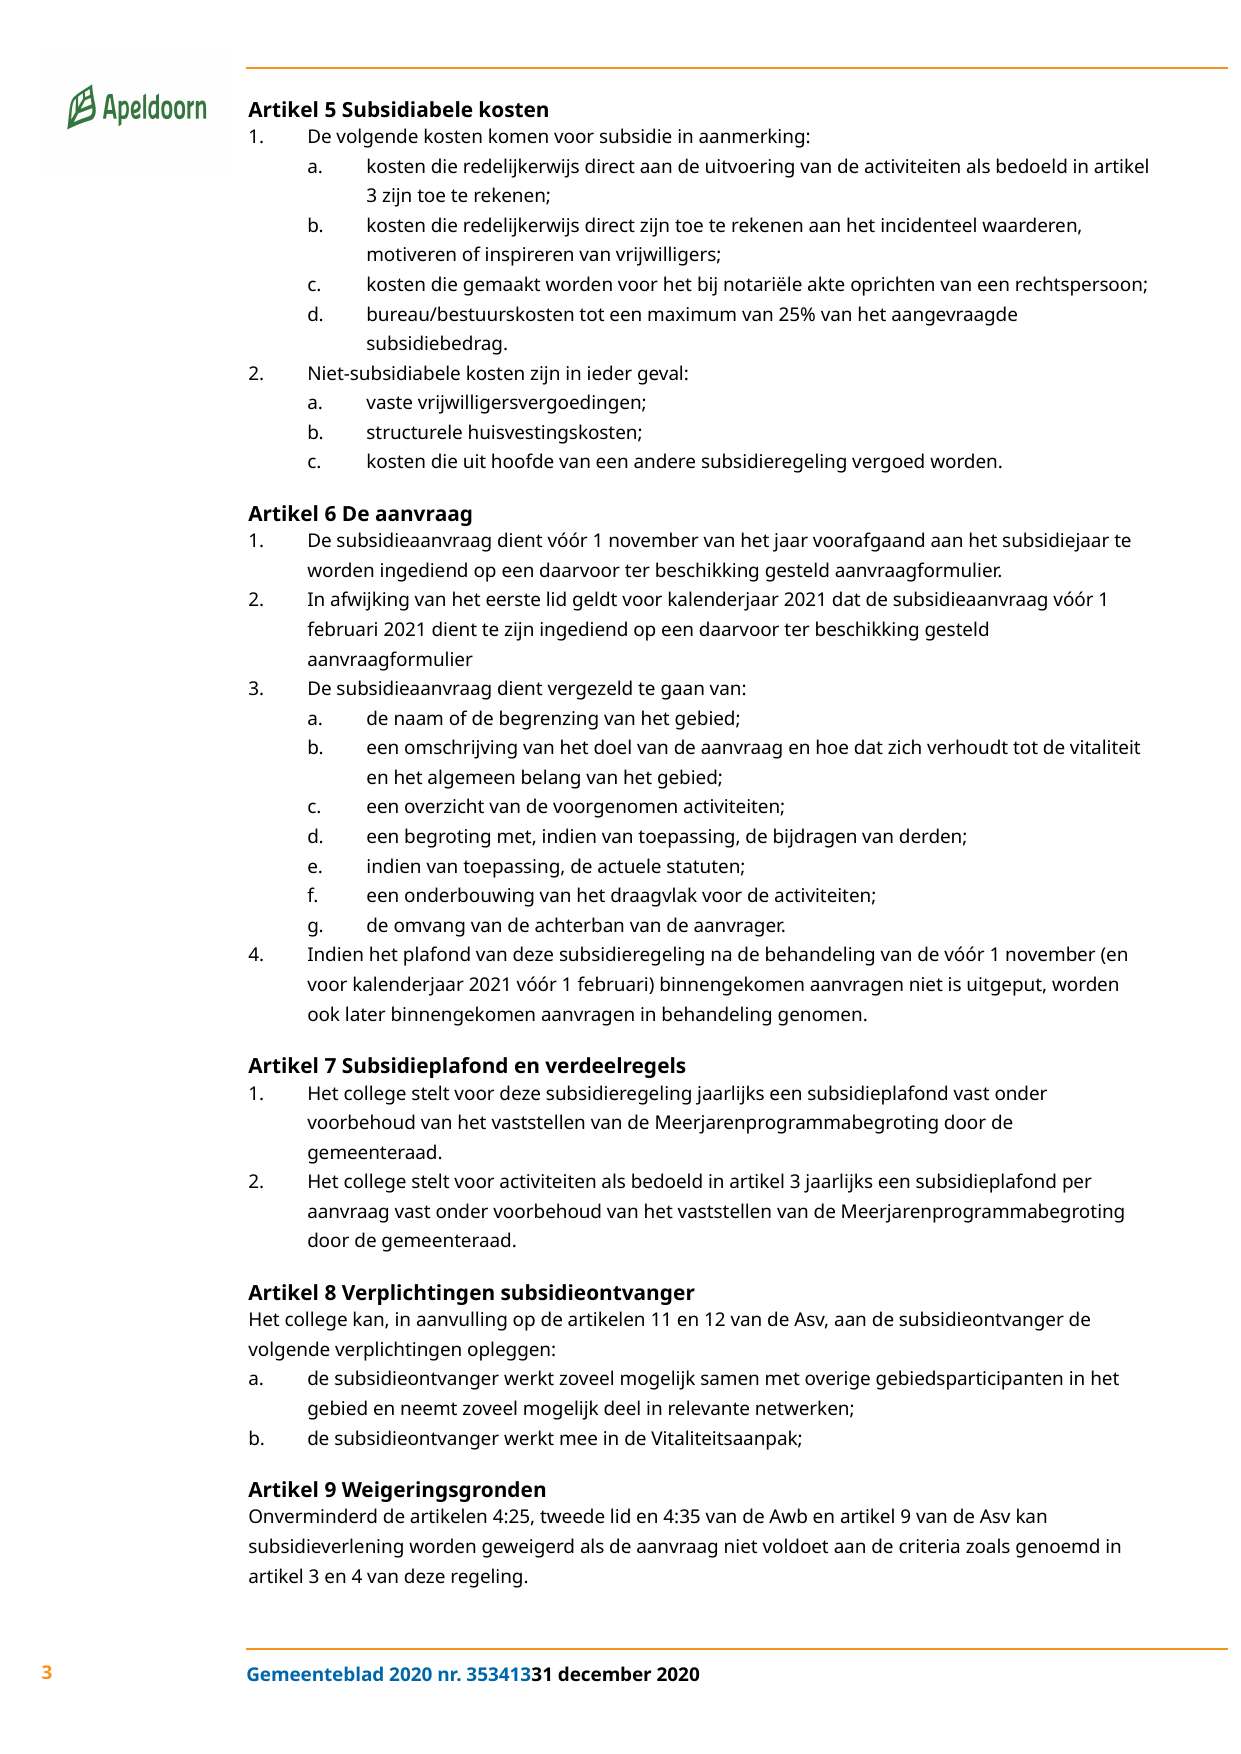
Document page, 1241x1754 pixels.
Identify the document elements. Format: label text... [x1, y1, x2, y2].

list vaste vrijwilligersvergoedingen; [307, 389, 1152, 415]
text Artikel 5 Subsidiabele kosten [248, 95, 1152, 123]
text Het college kan, in aanvulling op de artikelen 11 en 12 van de Asv, aan de subsidieontvanger de volgende verplichtingen opleggen: [248, 1306, 1152, 1362]
text Artikel 7 Subsidieplafond en verdeelregels [248, 1051, 1152, 1080]
list een begroting met, indien van toepassing, de bijdragen van derden; [307, 823, 1152, 849]
list In afwijking van het eerste lid geldt voor kalenderjaar 2021 dat de subsidieaanvraag vóór 1 februari 2021 dient te zijn ingediend op een daarvoor ter beschikking gesteld aanvraagformulier [248, 587, 1152, 672]
text Artikel 6 De aanvraag [248, 499, 1152, 527]
list kosten die gemaakt worden voor het bij notariële akte oprichten van een rechtspersoon; [307, 271, 1152, 297]
list kosten die redelijkerwijs direct aan de uitvoering van de activiteiten als bedoeld in artikel 3 zijn toe te rekenen; [307, 153, 1152, 208]
list Indien het plafond van deze subsidieregeling na de behandeling van de vóór 1 november (en voor kalenderjaar 2021 vóór 1 februari) binnengekomen aanvragen niet is uitgeput, worden ook later binnengekomen aanvragen in behandeling genomen. [248, 942, 1152, 1027]
list Het college stelt voor activiteiten als bedoeld in artikel 3 jaarlijks een subsidieplafond per aanvraag vast onder voorbehoud van het vaststellen van de Meerjarenprogrammabegroting door de gemeenteraad. [248, 1168, 1152, 1253]
list een onderbouwing van het draagvlak voor de activiteiten; [307, 882, 1152, 908]
list de subsidieontvanger werkt zoveel mogelijk samen met overige gebiedsparticipanten in het gebied en neemt zoveel mogelijk deel in relevante netwerken; [248, 1366, 1152, 1421]
list een overzicht van de voorgenomen activiteiten; [307, 794, 1152, 819]
list structurele huisvestingskosten; [307, 419, 1152, 445]
list bureau/bestuurskosten tot een maximum van 25% van het aangevraagde subsidiebedrag. [307, 301, 1152, 356]
list Het college stelt voor deze subsidieregeling jaarlijks een subsidieplafond vast onder voorbehoud van het vaststellen van de Meerjarenprogrammabegroting door de gemeenteraad. [248, 1080, 1152, 1164]
list De subsidieaanvraag dient vergezeld te gaan van: [248, 675, 1152, 701]
list een omschrijving van het doel van de aanvraag en hoe dat zich verhoudt tot de vitaliteit en het algemeen belang van het gebied; [307, 734, 1152, 790]
text Artikel 9 Weigeringsgronden [248, 1475, 1152, 1504]
list De subsidieaanvraag dient vóór 1 november van het jaar voorafgaand aan het subsidiejaar te worden ingediend op een daarvoor ter beschikking gesteld aanvraagformulier. [248, 527, 1152, 583]
list de omvang van de achterban van de aanvrager. [307, 912, 1152, 938]
list Niet-subsidiabele kosten zijn in ieder geval: [248, 360, 1152, 386]
list indien van toepassing, de actuele statuten; [307, 853, 1152, 879]
list kosten die uit hoofde van een andere subsidieregeling vergoed worden. [307, 449, 1152, 474]
picture [41, 47, 231, 172]
list kosten die redelijkerwijs direct zijn toe te rekenen aan het incidenteel waarderen, motiveren of inspireren van vrijwilligers; [307, 212, 1152, 267]
list de subsidieontvanger werkt mee in de Vitaliteitsaanpak; [248, 1425, 1152, 1451]
list de naam of de begrenzing van het gebied; [307, 705, 1152, 731]
text Artikel 8 Verplichtingen subsidieontvanger [248, 1278, 1152, 1306]
text Onverminderd de artikelen 4:25, tweede lid en 4:35 van de Awb en artikel 9 van de Asv kan subsidieverlening worden geweigerd als de aanvraag niet voldoet aan de criteria zoals genoemd in artikel 3 en 4 van deze regeling. [248, 1504, 1152, 1588]
list De volgende kosten komen voor subsidie in aanmerking: [248, 123, 1152, 149]
